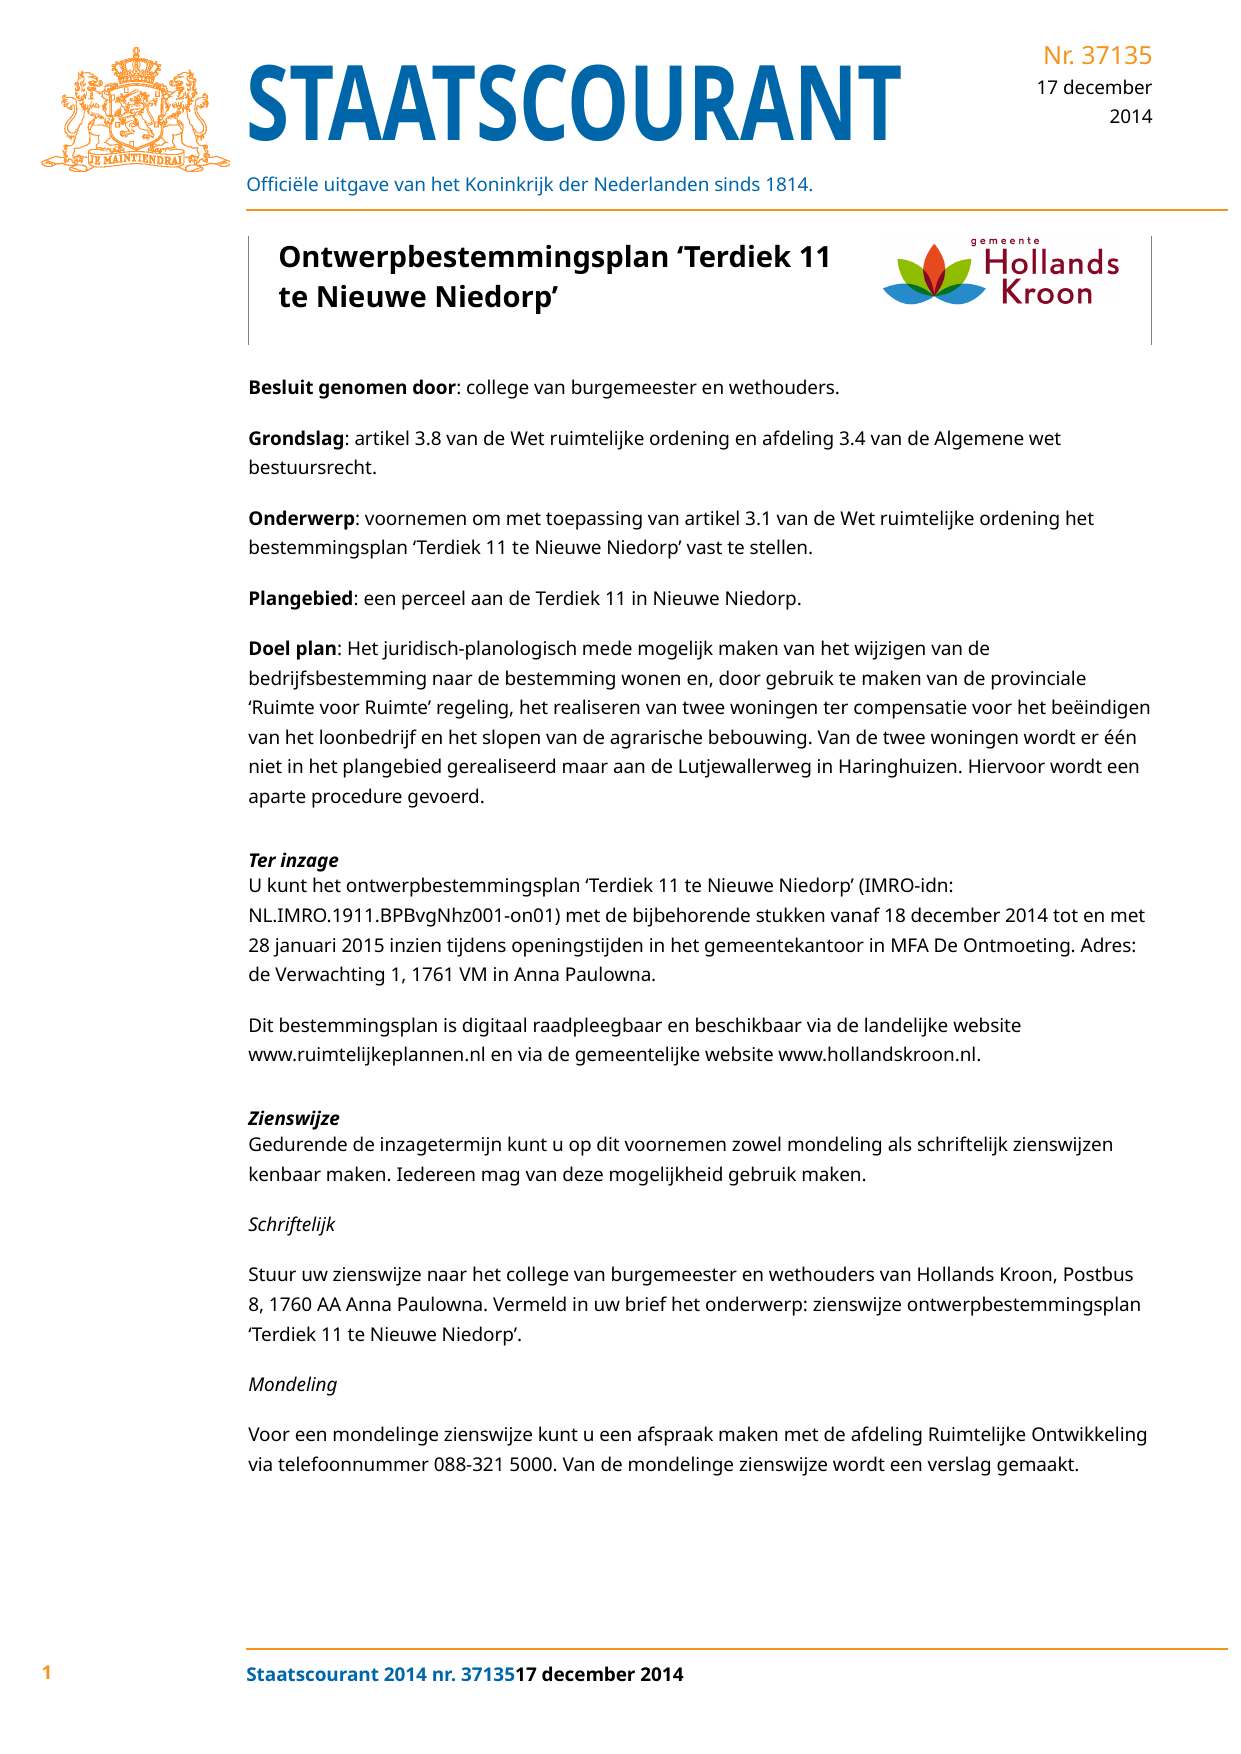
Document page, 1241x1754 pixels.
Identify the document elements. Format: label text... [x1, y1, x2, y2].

text Dit bestemmingsplan is digitaal raadpleegbaar en beschikbaar via de landelijke website www.ruimtelijkeplannen.nl en via de gemeentelijke website www.hollandskroon.nl. [248, 1012, 1152, 1067]
text Voor een mondelinge zienswijze kunt u een afspraak maken met de afdeling Ruimtelijke Ontwikkeling via telefoonnummer 088-321 5000. Van de mondelinge zienswijze wordt een verslag gemaakt. [248, 1422, 1152, 1477]
text Schriftelijk [248, 1211, 1152, 1237]
text U kunt het ontwerpbestemmingsplan ‘Terdiek 11 te Nieuwe Niedorp’ (IMRO-idn: NL.IMRO.1911.BPBvgNhz001-on01) met de bijbehorende stukken vanaf 18 december 2014 tot en met 28 januari 2015 inzien tijdens openingstijden in het gemeentekantoor in MFA De Ontmoeting. Adres: de Verwachting 1, 1761 VM in Anna Paulowna. [248, 873, 1152, 987]
text Doel plan: Het juridisch-planologisch mede mogelijk maken van het wijzigen van de bedrijfsbestemming naar de bestemming wonen en, door gebruik te maken van de provinciale ‘Ruimte voor Ruimte’ regeling, het realiseren van twee woningen ter compensatie voor het beëindigen van het loonbedrijf en het slopen van de agrarische bebouwing. Van de twee woningen wordt er één niet in het plangebied gerealiseerd maar aan de Lutjewallerweg in Haringhuizen. Hiervoor wordt een aparte procedure gevoerd. [248, 635, 1152, 809]
picture [882, 236, 1119, 305]
text Onderwerp: voornemen om met toepassing van artikel 3.1 van de Wet ruimtelijke ordening het bestemmingsplan ‘Terdiek 11 te Nieuwe Niedorp’ vast te stellen. [248, 505, 1152, 560]
text Ter inzage [248, 847, 1152, 873]
text Zienswijze [248, 1105, 1152, 1131]
text Grondslag: artikel 3.8 van de Wet ruimtelijke ordening en afdeling 3.4 van de Algemene wet bestuursrecht. [248, 425, 1152, 480]
table_header [850, 236, 1151, 345]
table_header Ontwerpbestemmingsplan ‘Terdiek 11 te Nieuwe Niedorp’ [249, 236, 850, 345]
text Plangebied: een perceel aan de Terdiek 11 in Nieuwe Niedorp. [248, 585, 1152, 610]
picture [41, 47, 231, 172]
text Besluit genomen door: college van burgemeester en wethouders. [248, 374, 1152, 400]
text Gedurende de inzagetermijn kunt u op dit voornemen zowel mondeling als schriftelijk zienswijzen kenbaar maken. Iedereen mag van deze mogelijkheid gebruik maken. [248, 1131, 1152, 1186]
text Stuur uw zienswijze naar het college van burgemeester en wethouders van Hollands Kroon, Postbus 8, 1760 AA Anna Paulowna. Vermeld in uw brief het onderwerp: zienswijze ontwerpbestemmingsplan ‘Terdiek 11 te Nieuwe Niedorp’. [248, 1262, 1152, 1346]
text Mondeling [248, 1371, 1152, 1397]
